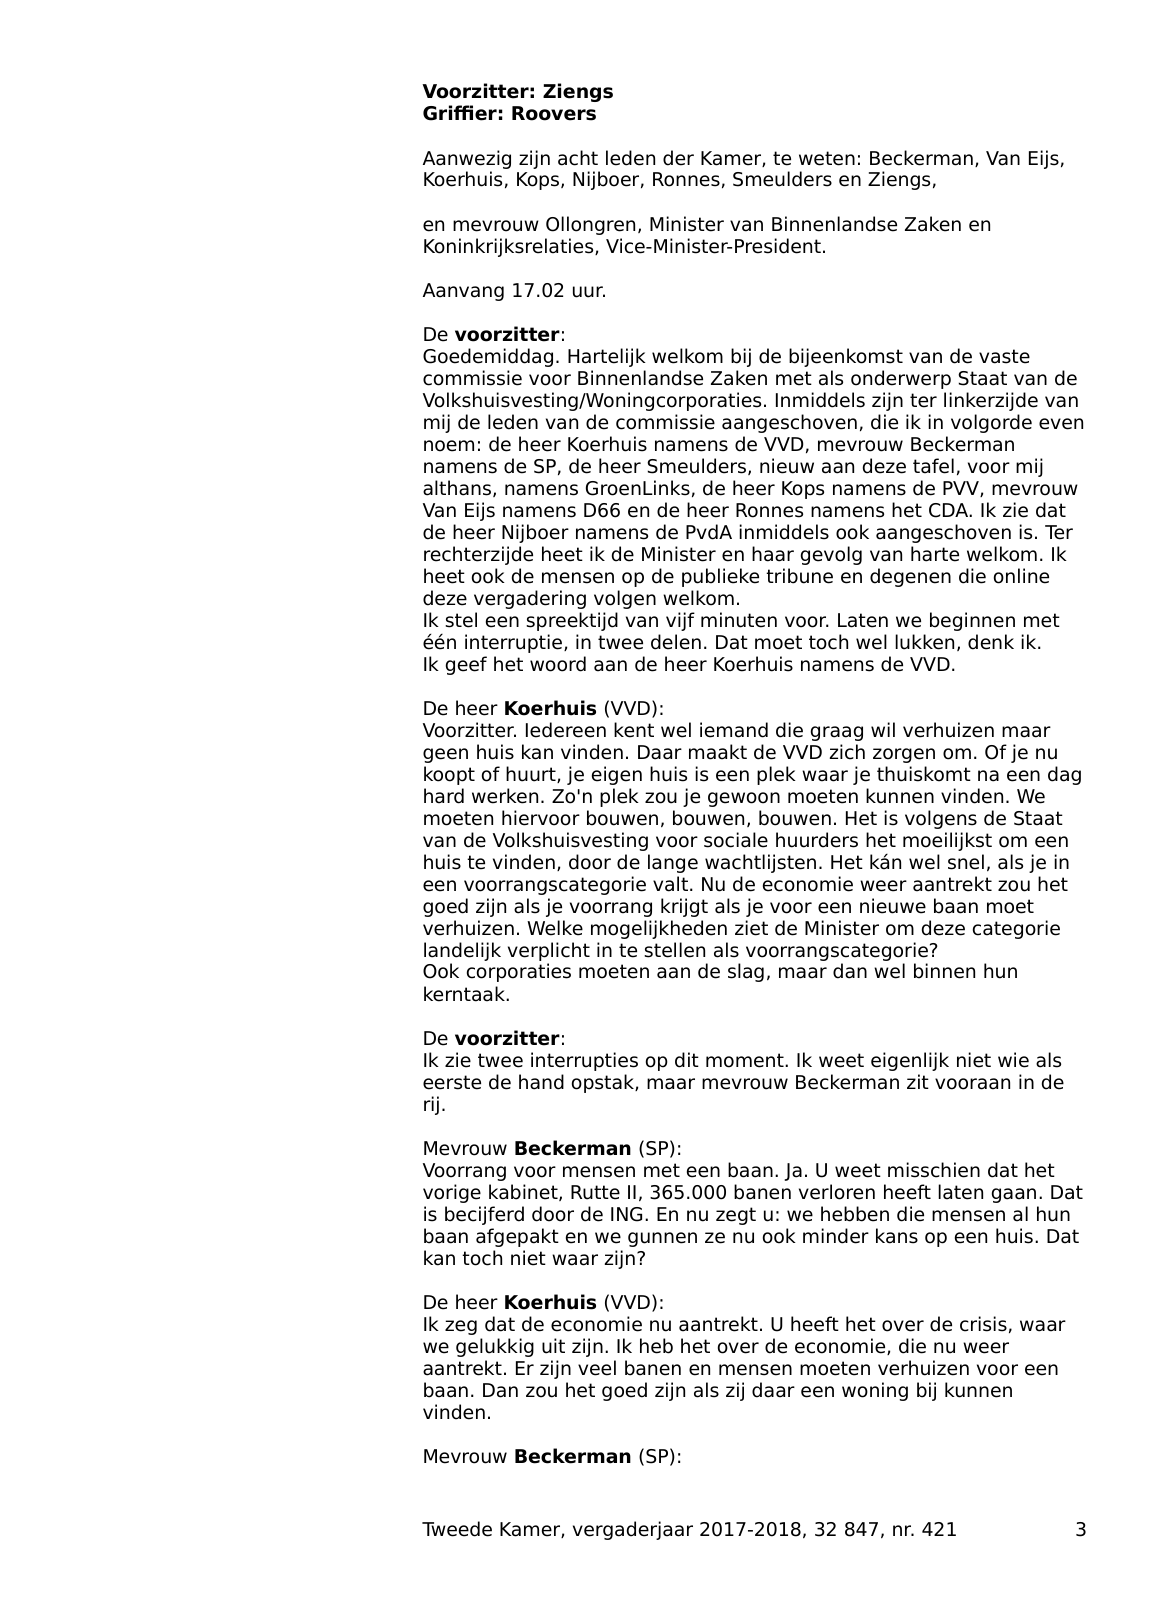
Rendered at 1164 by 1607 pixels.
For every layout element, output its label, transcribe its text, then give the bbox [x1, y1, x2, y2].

text en mevrouw Ollongren, Minister van Binnenlandse Zaken en Koninkrijksrelaties, Vice-Minister-President. [422, 213, 1087, 257]
text De heer Koerhuis (VVD): [422, 1292, 1087, 1314]
text Voorrang voor mensen met een baan. Ja. U weet misschien dat het vorige kabinet, Rutte II, 365.000 banen verloren heeft laten gaan. Dat is becijferd door de ING. En nu zegt u: we hebben die mensen al hun baan afgepakt en we gunnen ze nu ook minder kans op een huis. Dat kan toch niet waar zijn? [422, 1160, 1087, 1269]
text Goedemiddag. Hartelijk welkom bij de bijeenkomst van de vaste commissie voor Binnenlandse Zaken met als onderwerp Staat van de Volkshuisvesting/Woningcorporaties. Inmiddels zijn ter linkerzijde van mij de leden van de commissie aangeschoven, die ik in volgorde even noem: de heer Koerhuis namens de VVD, mevrouw Beckerman namens de SP, de heer Smeulders, nieuw aan deze tafel, voor mij althans, namens GroenLinks, de heer Kops namens de PVV, mevrouw Van Eijs namens D66 en de heer Ronnes namens het CDA. Ik zie dat de heer Nijboer namens de PvdA inmiddels ook aangeschoven is. Ter rechterzijde heet ik de Minister en haar gevolg van harte welkom. Ik heet ook de mensen op de publieke tribune en degenen die online deze vergadering volgen welkom. [422, 346, 1087, 609]
text Ook corporaties moeten aan de slag, maar dan wel binnen hun kerntaak. [422, 961, 1087, 1005]
text Ik stel een spreektijd van vijf minuten voor. Laten we beginnen met één interruptie, in twee delen. Dat moet toch wel lukken, denk ik. [422, 609, 1087, 653]
text Mevrouw Beckerman (SP): [422, 1138, 1087, 1160]
text Ik geef het woord aan de heer Koerhuis namens de VVD. [422, 653, 1087, 676]
text Mevrouw Beckerman (SP): [422, 1446, 1087, 1468]
text De heer Koerhuis (VVD): [422, 698, 1087, 720]
text Aanwezig zijn acht leden der Kamer, te weten: Beckerman, Van Eijs, Koerhuis, Kops, Nijboer, Ronnes, Smeulders en Ziengs, [422, 147, 1087, 191]
text De voorzitter: [422, 324, 1087, 346]
text Griffier: Roovers [422, 103, 1087, 125]
text Ik zeg dat de economie nu aantrekt. U heeft het over de crisis, waar we gelukkig uit zijn. Ik heb het over de economie, die nu weer aantrekt. Er zijn veel banen en mensen moeten verhuizen voor een baan. Dan zou het goed zijn als zij daar een woning bij kunnen vinden. [422, 1314, 1087, 1424]
text Voorzitter. Iedereen kent wel iemand die graag wil verhuizen maar geen huis kan vinden. Daar maakt de VVD zich zorgen om. Of je nu koopt of huurt, je eigen huis is een plek waar je thuiskomt na een dag hard werken. Zo'n plek zou je gewoon moeten kunnen vinden. We moeten hiervoor bouwen, bouwen, bouwen. Het is volgens de Staat van de Volkshuisvesting voor sociale huurders het moeilijkst om een huis te vinden, door de lange wachtlijsten. Het kán wel snel, als je in een voorrangscategorie valt. Nu de economie weer aantrekt zou het goed zijn als je voorrang krijgt als je voor een nieuwe baan moet verhuizen. Welke mogelijkheden ziet de Minister om deze categorie landelijk verplicht in te stellen als voorrangscategorie? [422, 720, 1087, 961]
text Voorzitter: Ziengs [422, 81, 1087, 103]
text Aanvang 17.02 uur. [422, 280, 1087, 302]
text De voorzitter: [422, 1028, 1087, 1049]
text Ik zie twee interrupties op dit moment. Ik weet eigenlijk niet wie als eerste de hand opstak, maar mevrouw Beckerman zit vooraan in de rij. [422, 1049, 1087, 1116]
